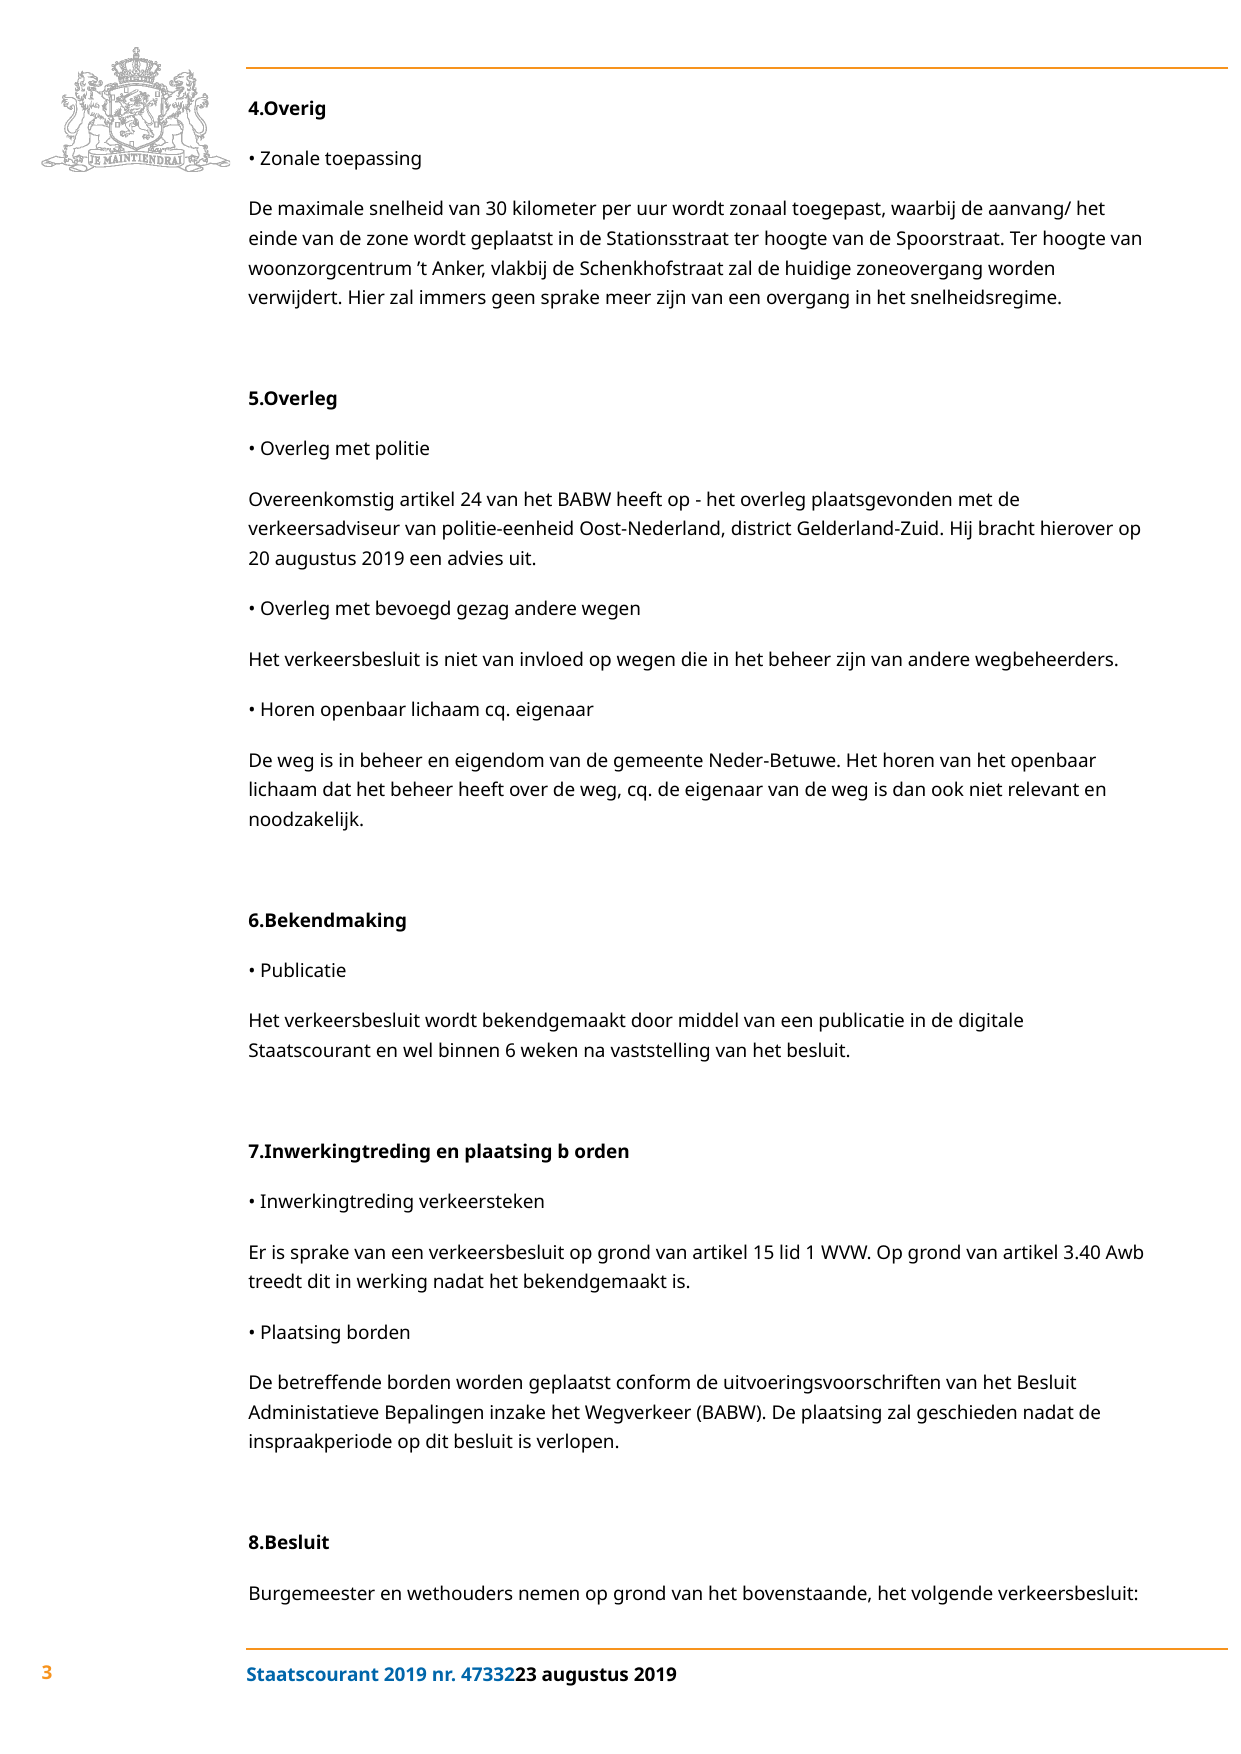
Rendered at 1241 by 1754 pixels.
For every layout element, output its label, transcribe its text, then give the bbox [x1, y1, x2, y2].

text • Zonale toepassing [248, 145, 1152, 171]
text De betreffende borden worden geplaatst conform de uitvoeringsvoorschriften van het Besluit Administatieve Bepalingen inzake het Wegverkeer (BABW). De plaatsing zal geschieden nadat de inspraakperiode op dit besluit is verlopen. [248, 1369, 1152, 1454]
text 5.Overleg [248, 385, 1152, 411]
text • Inwerkingtreding verkeersteken [248, 1188, 1152, 1214]
text Burgemeester en wethouders nemen op grond van het bovenstaande, het volgende verkeersbesluit: [248, 1580, 1152, 1606]
text Overeenkomstig artikel 24 van het BABW heeft op - het overleg plaatsgevonden met de verkeersadviseur van politie-eenheid Oost-Nederland, district Gelderland-Zuid. Hij bracht hierover op 20 augustus 2019 een advies uit. [248, 486, 1152, 571]
text Er is sprake van een verkeersbesluit op grond van artikel 15 lid 1 WVW. Op grond van artikel 3.40 Awb treedt dit in werking nadat het bekendgemaakt is. [248, 1239, 1152, 1294]
text 4.Overig [248, 95, 1152, 121]
text • Publicatie [248, 957, 1152, 983]
text • Horen openbaar lichaam cq. eigenaar [248, 696, 1152, 722]
text • Overleg met bevoegd gezag andere wegen [248, 596, 1152, 621]
text 8.Besluit [248, 1529, 1152, 1555]
text De maximale snelheid van 30 kilometer per uur wordt zonaal toegepast, waarbij de aanvang/ het einde van de zone wordt geplaatst in de Stationsstraat ter hoogte van de Spoorstraat. Ter hoogte van woonzorgcentrum ’t Anker, vlakbij de Schenkhofstraat zal de huidige zoneovergang worden verwijdert. Hier zal immers geen sprake meer zijn van een overgang in het snelheidsregime. [248, 196, 1152, 310]
text De weg is in beheer en eigendom van de gemeente Neder-Betuwe. Het horen van het openbaar lichaam dat het beheer heeft over de weg, cq. de eigenaar van de weg is dan ook niet relevant en noodzakelijk. [248, 747, 1152, 832]
picture [41, 47, 231, 172]
text 7.Inwerkingtreding en plaatsing b orden [248, 1138, 1152, 1164]
text • Overleg met politie [248, 436, 1152, 461]
text Het verkeersbesluit is niet van invloed op wegen die in het beheer zijn van andere wegbeheerders. [248, 646, 1152, 672]
text 6.Bekendmaking [248, 907, 1152, 933]
text • Plaatsing borden [248, 1319, 1152, 1345]
text Het verkeersbesluit wordt bekendgemaakt door middel van een publicatie in de digitale Staatscourant en wel binnen 6 weken na vaststelling van het besluit. [248, 1008, 1152, 1063]
